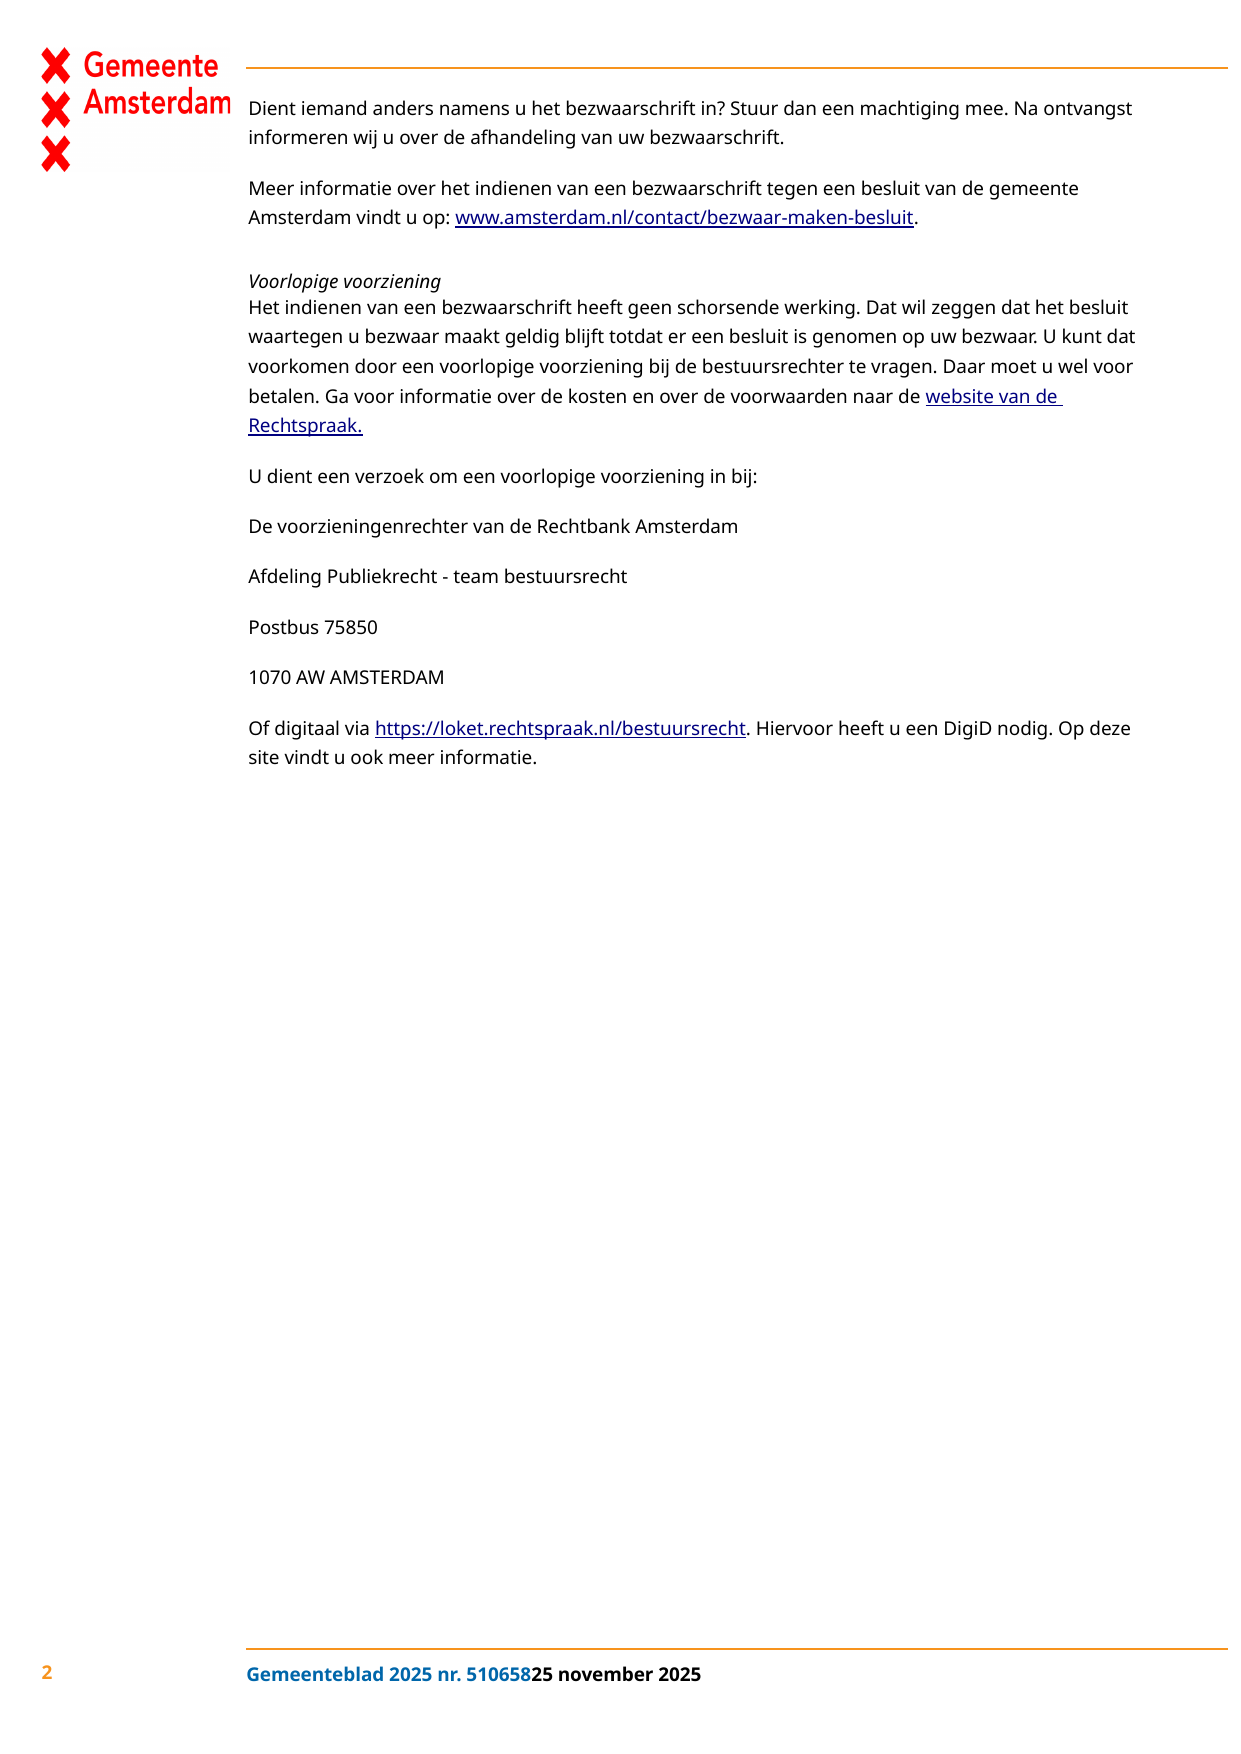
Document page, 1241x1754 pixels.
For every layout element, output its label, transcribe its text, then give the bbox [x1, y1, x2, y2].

text 1070 AW AMSTERDAM [248, 664, 1152, 690]
text U dient een verzoek om een voorlopige voorziening in bij: [248, 463, 1152, 488]
text Dient iemand anders namens u het bezwaarschrift in? Stuur dan een machtiging mee. Na ontvangst informeren wij u over de afhandeling van uw bezwaarschrift. [248, 95, 1152, 150]
text Of digitaal via https://loket.rechtspraak.nl/bestuursrecht. Hiervoor heeft u een DigiD nodig. Op deze site vindt u ook meer informatie. [248, 715, 1152, 770]
text Voorlopige voorziening [248, 268, 1152, 294]
text Meer informatie over het indienen van een bezwaarschrift tegen een besluit van de gemeente Amsterdam vindt u op: www.amsterdam.nl/contact/bezwaar-maken-besluit. [248, 175, 1152, 230]
text Het indienen van een bezwaarschrift heeft geen schorsende werking. Dat wil zeggen dat het besluit waartegen u bezwaar maakt geldig blijft totdat er een besluit is genomen op uw bezwaar. U kunt dat voorkomen door een voorlopige voorziening bij de bestuursrechter te vragen. Daar moet u wel voor betalen. Ga voor informatie over de kosten en over de voorwaarden naar de website van de Rechtspraak. [248, 294, 1152, 438]
text Postbus 75850 [248, 614, 1152, 640]
picture [41, 47, 231, 172]
text De voorzieningenrechter van de Rechtbank Amsterdam [248, 513, 1152, 539]
text Afdeling Publiekrecht - team bestuursrecht [248, 564, 1152, 589]
